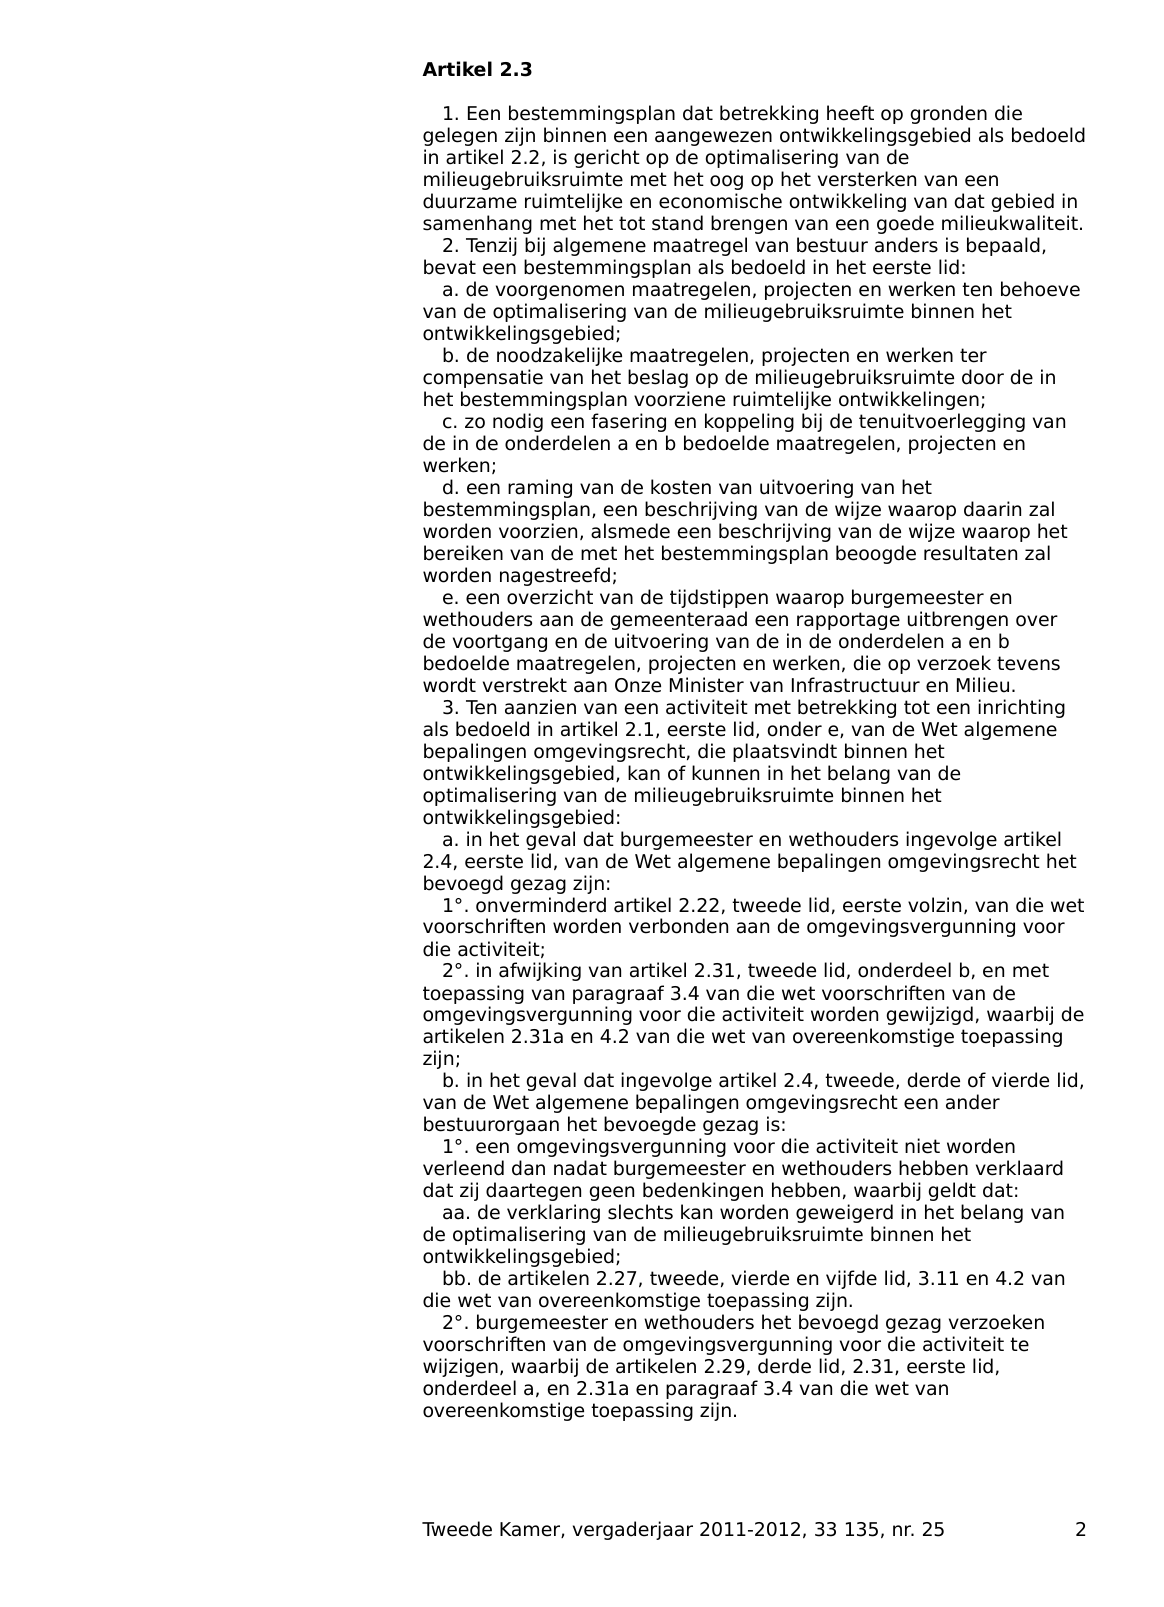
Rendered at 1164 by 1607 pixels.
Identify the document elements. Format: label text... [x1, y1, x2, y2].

text e. een overzicht van de tijdstippen waarop burgemeester en wethouders aan de gemeenteraad een rapportage uitbrengen over de voortgang en de uitvoering van de in de onderdelen a en b bedoelde maatregelen, projecten en werken, die op verzoek tevens wordt verstrekt aan Onze Minister van Infrastructuur en Milieu. [422, 587, 1087, 697]
subtitle Artikel 2.3 [422, 59, 1087, 81]
text a. in het geval dat burgemeester en wethouders ingevolge artikel 2.4, eerste lid, van de Wet algemene bepalingen omgevingsrecht het bevoegd gezag zijn: [422, 828, 1087, 894]
text 2°. in afwijking van artikel 2.31, tweede lid, onderdeel b, en met toepassing van paragraaf 3.4 van die wet voorschriften van de omgevingsvergunning voor die activiteit worden gewijzigd, waarbij de artikelen 2.31a en 4.2 van die wet van overeenkomstige toepassing zijn; [422, 960, 1087, 1070]
text c. zo nodig een fasering en koppeling bij de tenuitvoerlegging van de in de onderdelen a en b bedoelde maatregelen, projecten en werken; [422, 411, 1087, 477]
text aa. de verklaring slechts kan worden geweigerd in het belang van de optimalisering van de milieugebruiksruimte binnen het ontwikkelingsgebied; [422, 1202, 1087, 1268]
text bb. de artikelen 2.27, tweede, vierde en vijfde lid, 3.11 en 4.2 van die wet van overeenkomstige toepassing zijn. [422, 1268, 1087, 1312]
text 3. Ten aanzien van een activiteit met betrekking tot een inrichting als bedoeld in artikel 2.1, eerste lid, onder e, van de Wet algemene bepalingen omgevingsrecht, die plaatsvindt binnen het ontwikkelingsgebied, kan of kunnen in het belang van de optimalisering van de milieugebruiksruimte binnen het ontwikkelingsgebied: [422, 697, 1087, 828]
text 1°. onverminderd artikel 2.22, tweede lid, eerste volzin, van die wet voorschriften worden verbonden aan de omgevingsvergunning voor die activiteit; [422, 894, 1087, 960]
text 2°. burgemeester en wethouders het bevoegd gezag verzoeken voorschriften van de omgevingsvergunning voor die activiteit te wijzigen, waarbij de artikelen 2.29, derde lid, 2.31, eerste lid, onderdeel a, en 2.31a en paragraaf 3.4 van die wet van overeenkomstige toepassing zijn. [422, 1312, 1087, 1422]
text 1°. een omgevingsvergunning voor die activiteit niet worden verleend dan nadat burgemeester en wethouders hebben verklaard dat zij daartegen geen bedenkingen hebben, waarbij geldt dat: [422, 1136, 1087, 1202]
text 1. Een bestemmingsplan dat betrekking heeft op gronden die gelegen zijn binnen een aangewezen ontwikkelingsgebied als bedoeld in artikel 2.2, is gericht op de optimalisering van de milieugebruiksruimte met het oog op het versterken van een duurzame ruimtelijke en economische ontwikkeling van dat gebied in samenhang met het tot stand brengen van een goede milieukwaliteit. [422, 103, 1087, 235]
text b. de noodzakelijke maatregelen, projecten en werken ter compensatie van het beslag op de milieugebruiksruimte door de in het bestemmingsplan voorziene ruimtelijke ontwikkelingen; [422, 345, 1087, 411]
text a. de voorgenomen maatregelen, projecten en werken ten behoeve van de optimalisering van de milieugebruiksruimte binnen het ontwikkelingsgebied; [422, 279, 1087, 345]
text b. in het geval dat ingevolge artikel 2.4, tweede, derde of vierde lid, van de Wet algemene bepalingen omgevingsrecht een ander bestuurorgaan het bevoegde gezag is: [422, 1070, 1087, 1136]
text d. een raming van de kosten van uitvoering van het bestemmingsplan, een beschrijving van de wijze waarop daarin zal worden voorzien, alsmede een beschrijving van de wijze waarop het bereiken van de met het bestemmingsplan beoogde resultaten zal worden nagestreefd; [422, 477, 1087, 587]
text 2. Tenzij bij algemene maatregel van bestuur anders is bepaald, bevat een bestemmingsplan als bedoeld in het eerste lid: [422, 235, 1087, 279]
